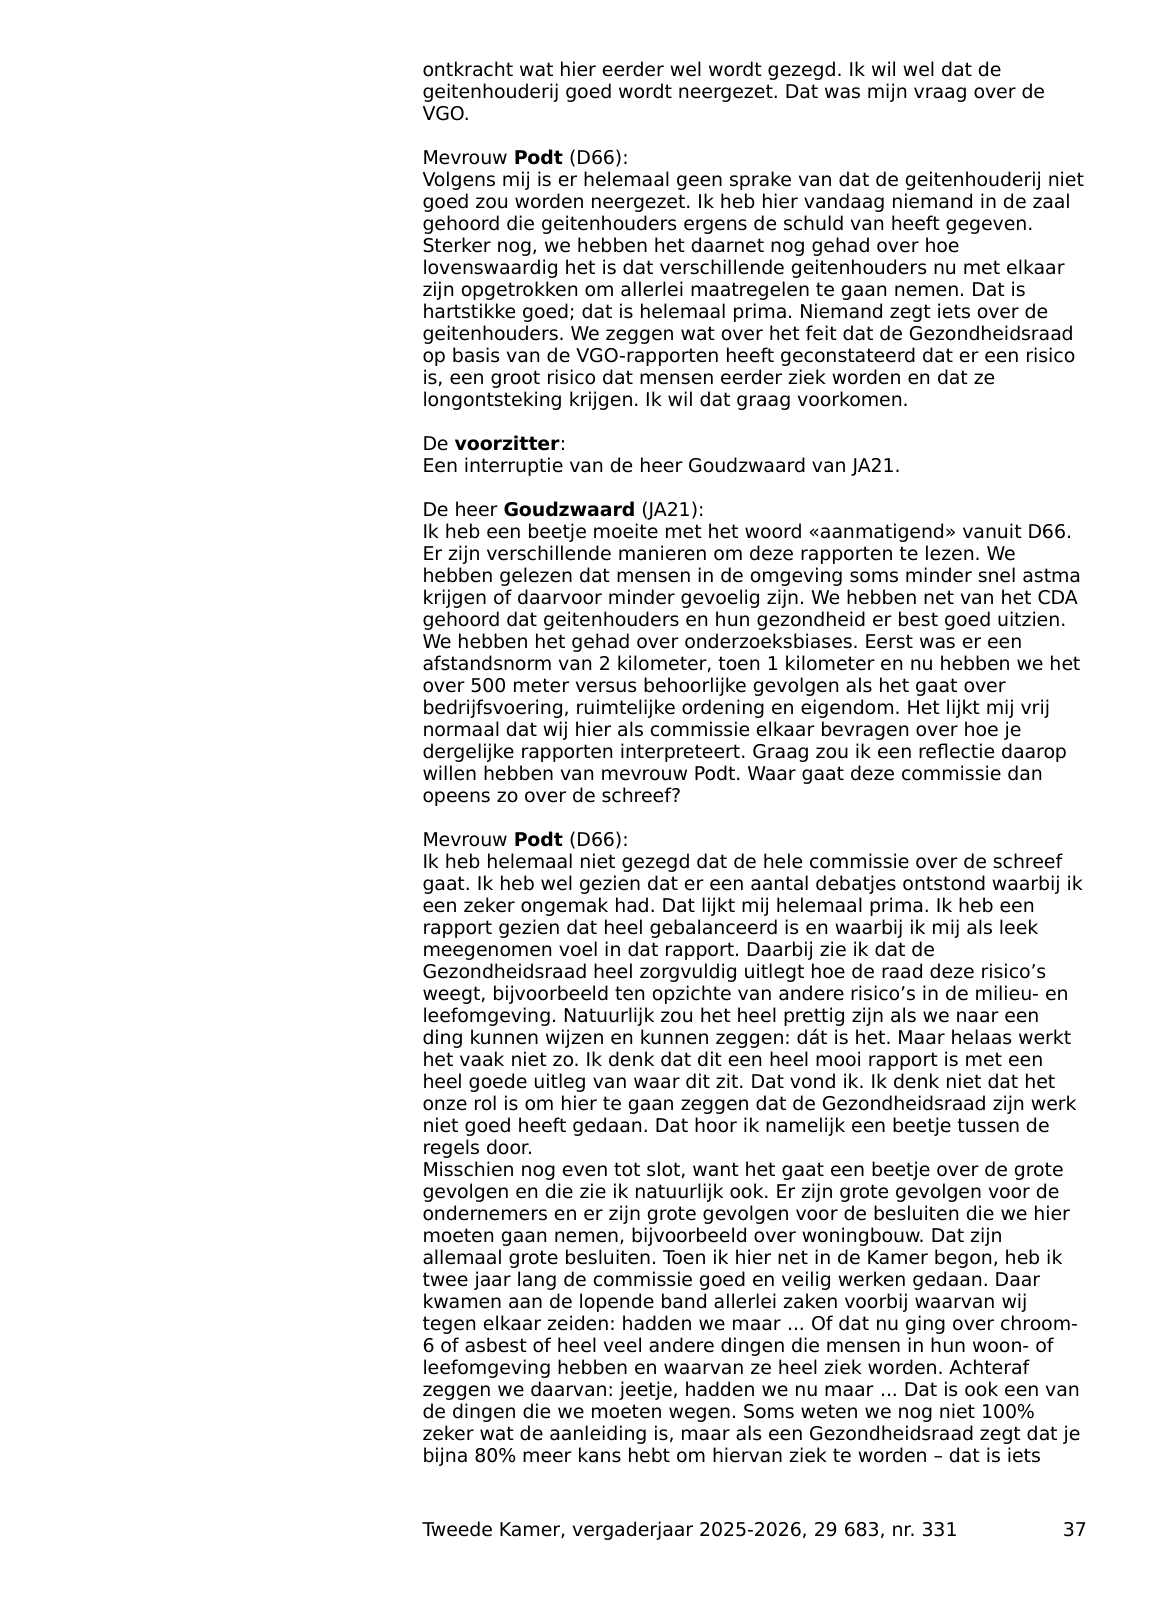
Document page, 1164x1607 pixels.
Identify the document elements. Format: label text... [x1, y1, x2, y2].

text Een interruptie van de heer Goudzwaard van JA21. [422, 455, 1087, 477]
text De heer Goudzwaard (JA21): [422, 499, 1087, 521]
text Mevrouw Podt (D66): [422, 147, 1087, 169]
text Misschien nog even tot slot, want het gaat een beetje over de grote gevolgen en die zie ik natuurlijk ook. Er zijn grote gevolgen voor de ondernemers en er zijn grote gevolgen voor de besluiten die we hier moeten gaan nemen, bijvoorbeeld over woningbouw. Dat zijn allemaal grote besluiten. Toen ik hier net in de Kamer begon, heb ik twee jaar lang de commissie goed en veilig werken gedaan. Daar kwamen aan de lopende band allerlei zaken voorbij waarvan wij tegen elkaar zeiden: hadden we maar ... Of dat nu ging over chroom-6 of asbest of heel veel andere dingen die mensen in hun woon- of leefomgeving hebben en waarvan ze heel ziek worden. Achteraf zeggen we daarvan: jeetje, hadden we nu maar ... Dat is ook een van de dingen die we moeten wegen. Soms weten we nog niet 100% zeker wat de aanleiding is, maar als een Gezondheidsraad zegt dat je bijna 80% meer kans hebt om hiervan ziek te worden – dat is iets [422, 1159, 1087, 1467]
text Mevrouw Podt (D66): [422, 829, 1087, 851]
text De voorzitter: [422, 433, 1087, 455]
text Volgens mij is er helemaal geen sprake van dat de geitenhouderij niet goed zou worden neergezet. Ik heb hier vandaag niemand in de zaal gehoord die geitenhouders ergens de schuld van heeft gegeven. Sterker nog, we hebben het daarnet nog gehad over hoe lovenswaardig het is dat verschillende geitenhouders nu met elkaar zijn opgetrokken om allerlei maatregelen te gaan nemen. Dat is hartstikke goed; dat is helemaal prima. Niemand zegt iets over de geitenhouders. We zeggen wat over het feit dat de Gezondheidsraad op basis van de VGO-rapporten heeft geconstateerd dat er een risico is, een groot risico dat mensen eerder ziek worden en dat ze longontsteking krijgen. Ik wil dat graag voorkomen. [422, 169, 1087, 411]
text Ik heb helemaal niet gezegd dat de hele commissie over de schreef gaat. Ik heb wel gezien dat er een aantal debatjes ontstond waarbij ik een zeker ongemak had. Dat lijkt mij helemaal prima. Ik heb een rapport gezien dat heel gebalanceerd is en waarbij ik mij als leek meegenomen voel in dat rapport. Daarbij zie ik dat de Gezondheidsraad heel zorgvuldig uitlegt hoe de raad deze risico’s weegt, bijvoorbeeld ten opzichte van andere risico’s in de milieu- en leefomgeving. Natuurlijk zou het heel prettig zijn als we naar een ding kunnen wijzen en kunnen zeggen: dát is het. Maar helaas werkt het vaak niet zo. Ik denk dat dit een heel mooi rapport is met een heel goede uitleg van waar dit zit. Dat vond ik. Ik denk niet dat het onze rol is om hier te gaan zeggen dat de Gezondheidsraad zijn werk niet goed heeft gedaan. Dat hoor ik namelijk een beetje tussen de regels door. [422, 851, 1087, 1159]
text Ik heb een beetje moeite met het woord «aanmatigend» vanuit D66. Er zijn verschillende manieren om deze rapporten te lezen. We hebben gelezen dat mensen in de omgeving soms minder snel astma krijgen of daarvoor minder gevoelig zijn. We hebben net van het CDA gehoord dat geitenhouders en hun gezondheid er best goed uitzien. We hebben het gehad over onderzoeksbiases. Eerst was er een afstandsnorm van 2 kilometer, toen 1 kilometer en nu hebben we het over 500 meter versus behoorlijke gevolgen als het gaat over bedrijfsvoering, ruimtelijke ordening en eigendom. Het lijkt mij vrij normaal dat wij hier als commissie elkaar bevragen over hoe je dergelijke rapporten interpreteert. Graag zou ik een reflectie daarop willen hebben van mevrouw Podt. Waar gaat deze commissie dan opeens zo over de schreef? [422, 521, 1087, 807]
text ontkracht wat hier eerder wel wordt gezegd. Ik wil wel dat de geitenhouderij goed wordt neergezet. Dat was mijn vraag over de VGO. [422, 59, 1087, 125]
